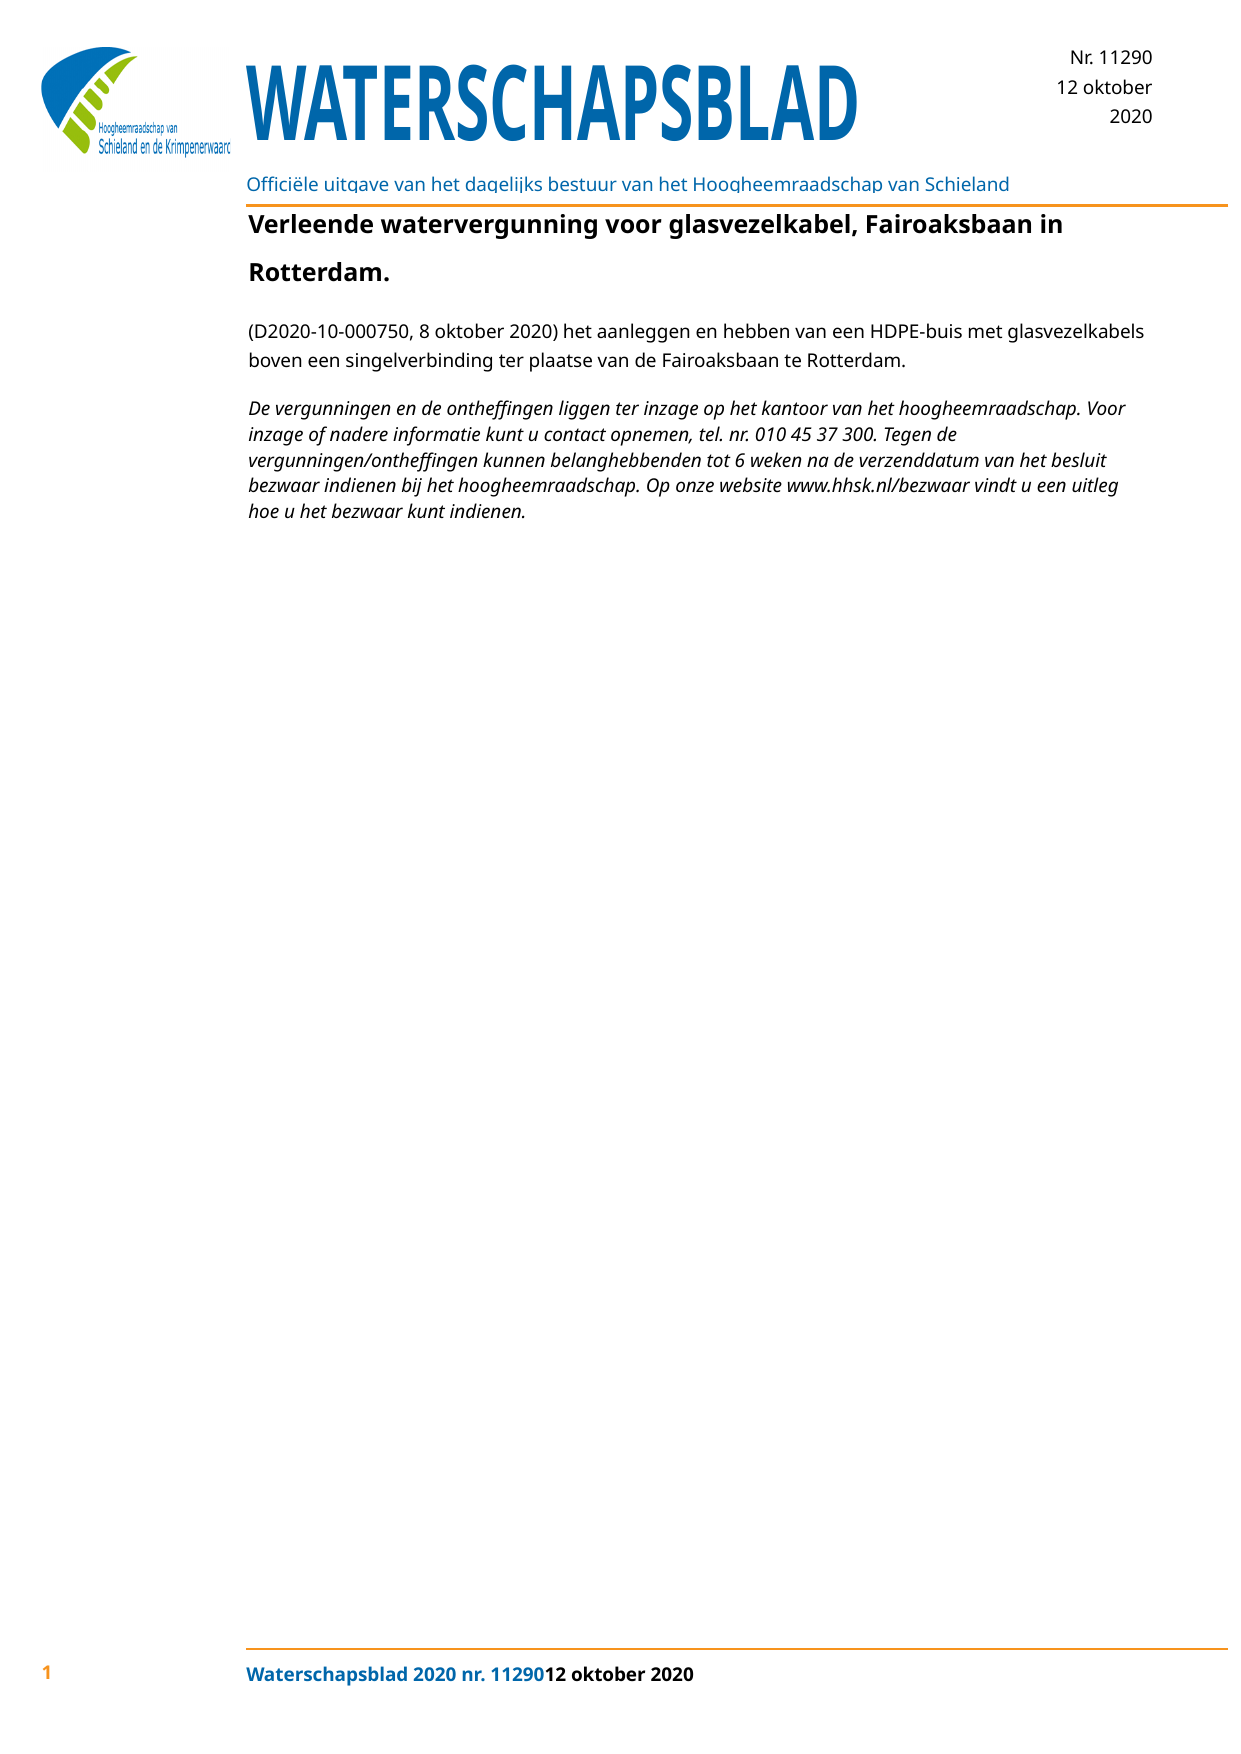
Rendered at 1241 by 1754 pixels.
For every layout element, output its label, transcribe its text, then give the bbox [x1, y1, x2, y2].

text Verleende watervergunning voor glasvezelkabel, Fairoaksbaan in Rotterdam. [248, 207, 1152, 288]
text (D2020-10-000750, 8 oktober 2020) het aanleggen en hebben van een HDPE-buis met glasvezelkabels boven een singelverbinding ter plaatse van de Fairoaksbaan te Rotterdam. [248, 318, 1152, 373]
text De vergunningen en de ontheffingen liggen ter inzage op het kantoor van het hoogheemraadschap. Voor inzage of nadere informatie kunt u contact opnemen, tel. nr. 010 45 37 300. Tegen de vergunningen/ontheffingen kunnen belanghebbenden tot 6 weken na de verzenddatum van het besluit bezwaar indienen bij het hoogheemraadschap. Op onze website www.hhsk.nl/bezwaar vindt u een uitleg hoe u het bezwaar kunt indienen. [248, 395, 1152, 524]
picture [41, 47, 231, 172]
